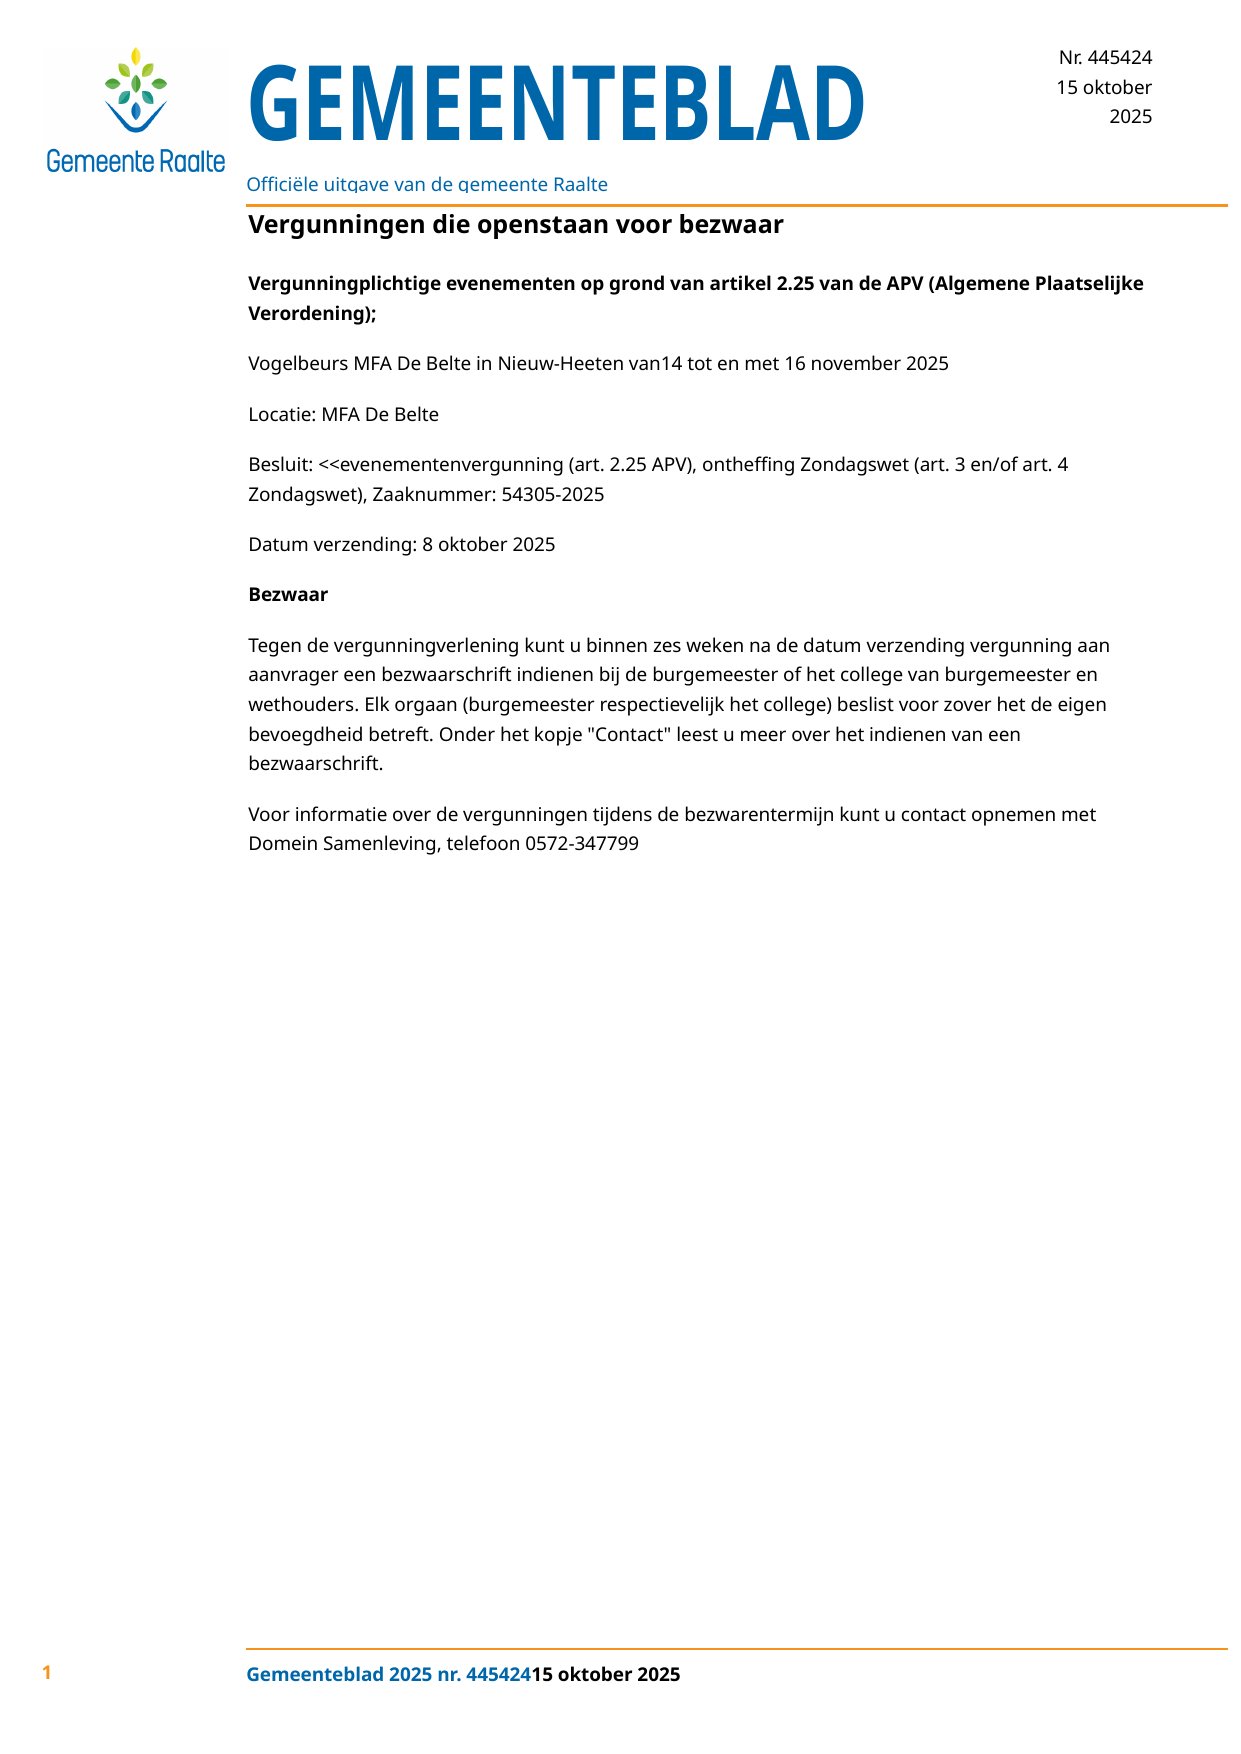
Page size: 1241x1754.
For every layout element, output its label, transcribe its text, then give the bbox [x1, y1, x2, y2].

text Tegen de vergunningverlening kunt u binnen zes weken na de datum verzending vergunning aan aanvrager een bezwaarschrift indienen bij de burgemeester of het college van burgemeester en wethouders. Elk orgaan (burgemeester respectievelijk het college) beslist voor zover het de eigen bevoegdheid betreft. Onder het kopje "Contact" leest u meer over het indienen van een bezwaarschrift. [248, 632, 1152, 776]
text Vergunningen die openstaan voor bezwaar [248, 207, 1152, 241]
text Besluit: <<evenementenvergunning (art. 2.25 APV), ontheffing Zondagswet (art. 3 en/of art. 4 Zondagswet), Zaaknummer: 54305-2025 [248, 451, 1152, 506]
text Vergunningplichtige evenementen op grond van artikel 2.25 van de APV (Algemene Plaatselijke Verordening); [248, 270, 1152, 326]
text Vogelbeurs MFA De Belte in Nieuw-Heeten van14 tot en met 16 november 2025 [248, 350, 1152, 376]
picture [41, 47, 231, 172]
text Bezwaar [248, 582, 1152, 607]
text Datum verzending: 8 oktober 2025 [248, 531, 1152, 557]
text Voor informatie over de vergunningen tijdens de bezwarentermijn kunt u contact opnemen met Domein Samenleving, telefoon 0572-347799 [248, 801, 1152, 856]
text Locatie: MFA De Belte [248, 401, 1152, 426]
